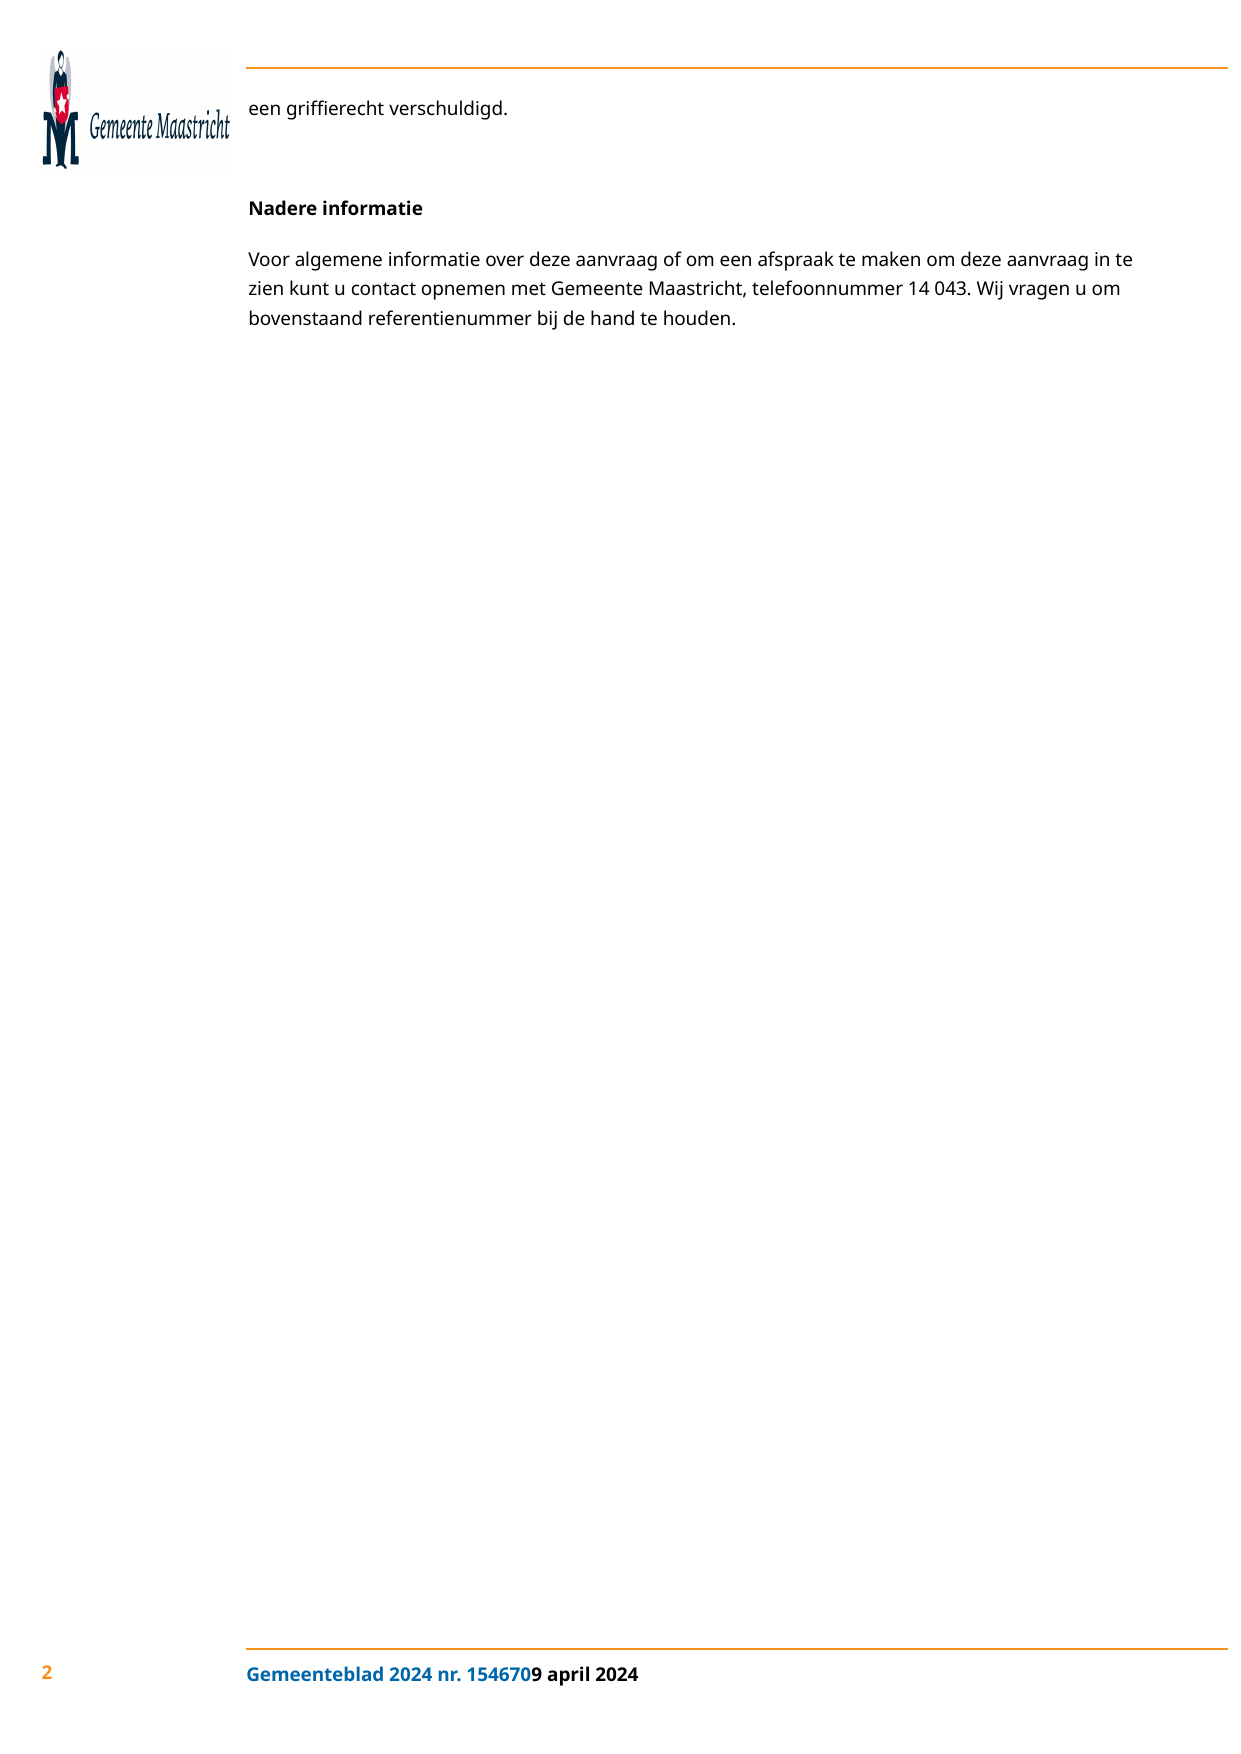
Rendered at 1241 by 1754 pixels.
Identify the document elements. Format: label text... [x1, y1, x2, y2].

picture [41, 47, 231, 172]
text Voor algemene informatie over deze aanvraag of om een afspraak te maken om deze aanvraag in te zien kunt u contact opnemen met Gemeente Maastricht, telefoonnummer 14 043. Wij vragen u om bovenstaand referentienummer bij de hand te houden. [248, 246, 1152, 331]
text Nadere informatie [248, 196, 1152, 221]
text een griffierecht verschuldigd. [248, 95, 1152, 121]
